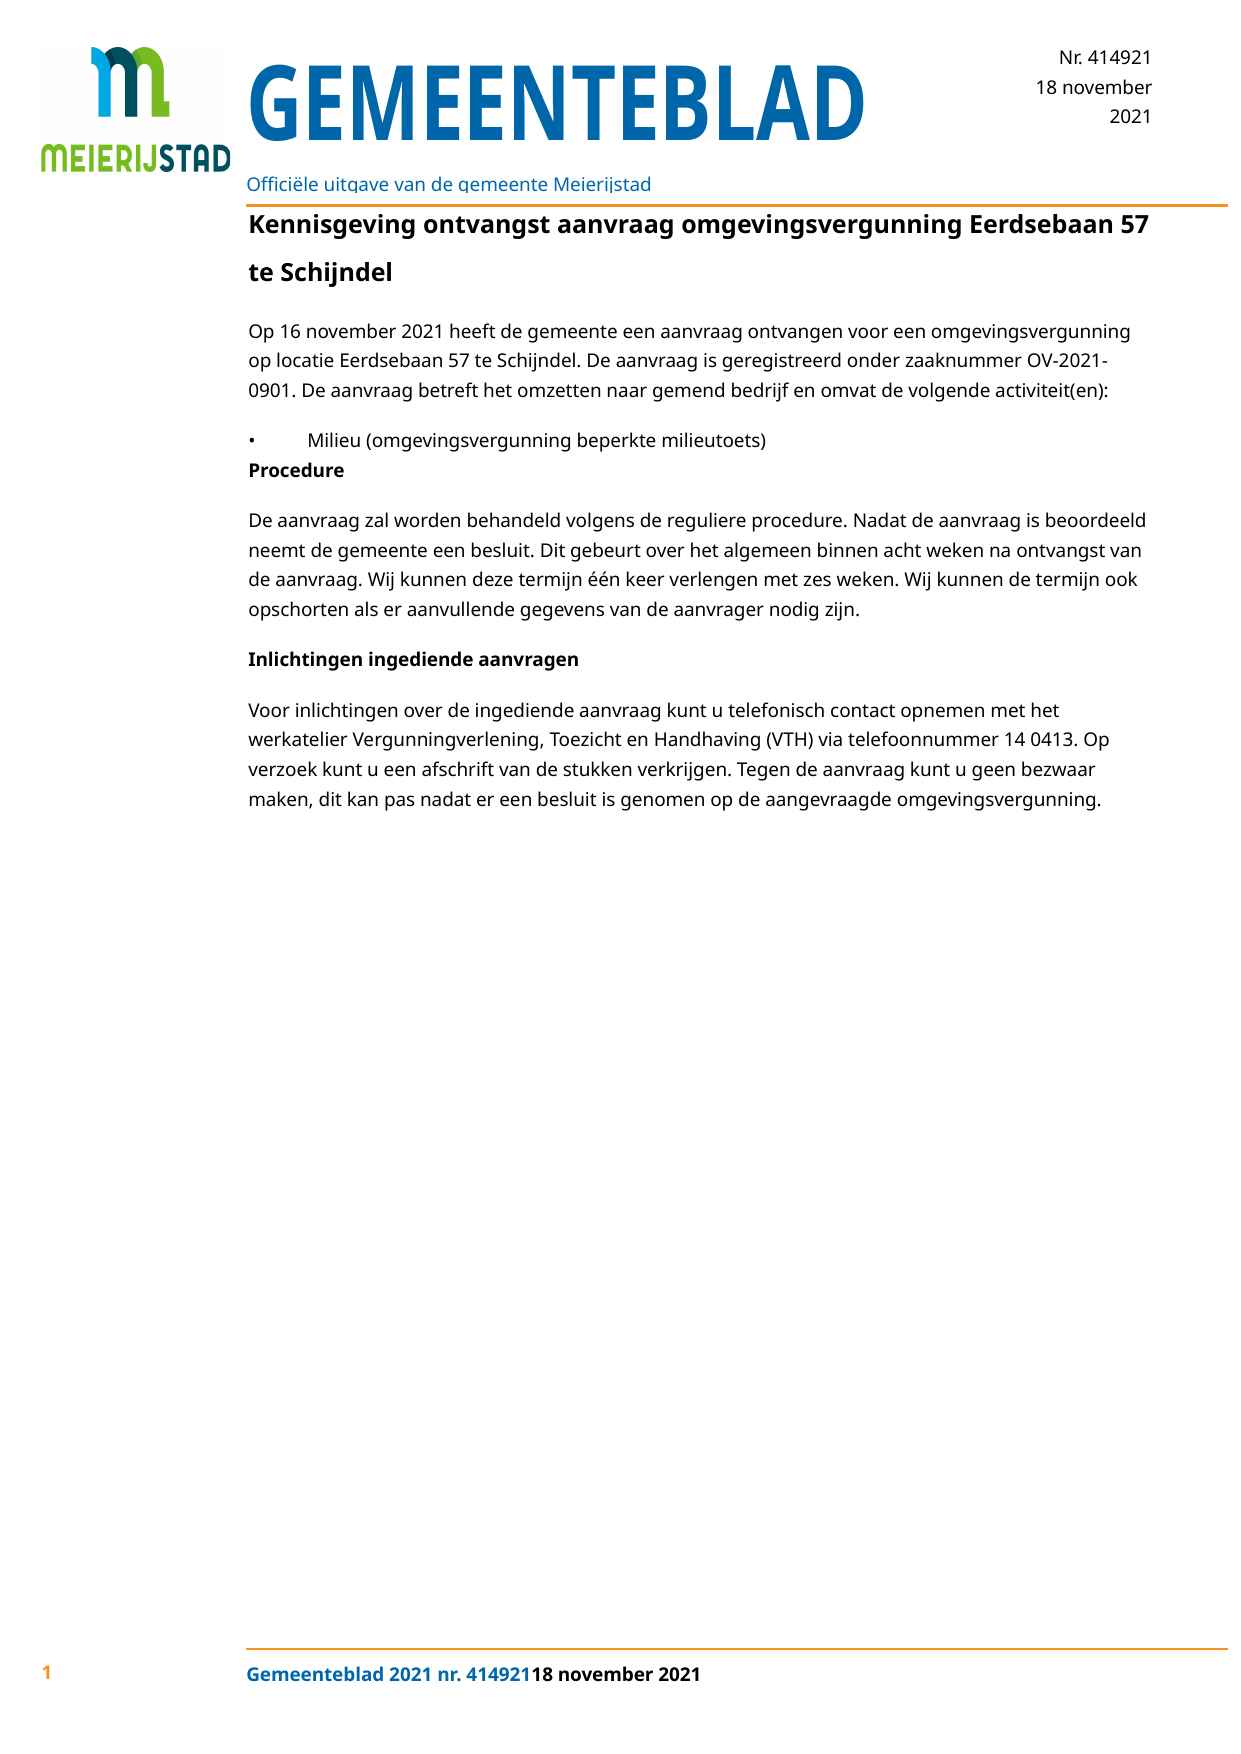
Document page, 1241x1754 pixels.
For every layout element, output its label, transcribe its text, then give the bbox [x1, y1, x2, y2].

text Procedure [248, 457, 1152, 483]
picture [41, 47, 231, 172]
text Op 16 november 2021 heeft de gemeente een aanvraag ontvangen voor een omgevingsvergunning op locatie Eerdsebaan 57 te Schijndel. De aanvraag is geregistreerd onder zaaknummer OV-2021-0901. De aanvraag betreft het omzetten naar gemend bedrijf en omvat de volgende activiteit(en): [248, 318, 1152, 403]
text Kennisgeving ontvangst aanvraag omgevingsvergunning Eerdsebaan 57 te Schijndel [248, 207, 1152, 288]
text Voor inlichtingen over de ingediende aanvraag kunt u telefonisch contact opnemen met het werkatelier Vergunningverlening, Toezicht en Handhaving (VTH) via telefoonnummer 14 0413. Op verzoek kunt u een afschrift van de stukken verkrijgen. Tegen de aanvraag kunt u geen bezwaar maken, dit kan pas nadat er een besluit is genomen op de aangevraagde omgevingsvergunning. [248, 697, 1152, 812]
text Inlichtingen ingediende aanvragen [248, 647, 1152, 672]
text De aanvraag zal worden behandeld volgens de reguliere procedure. Nadat de aanvraag is beoordeeld neemt de gemeente een besluit. Dit gebeurt over het algemeen binnen acht weken na ontvangst van de aanvraag. Wij kunnen deze termijn één keer verlengen met zes weken. Wij kunnen de termijn ook opschorten als er aanvullende gegevens van de aanvrager nodig zijn. [248, 507, 1152, 622]
list Milieu (omgevingsvergunning beperkte milieutoets) [248, 427, 1152, 453]
